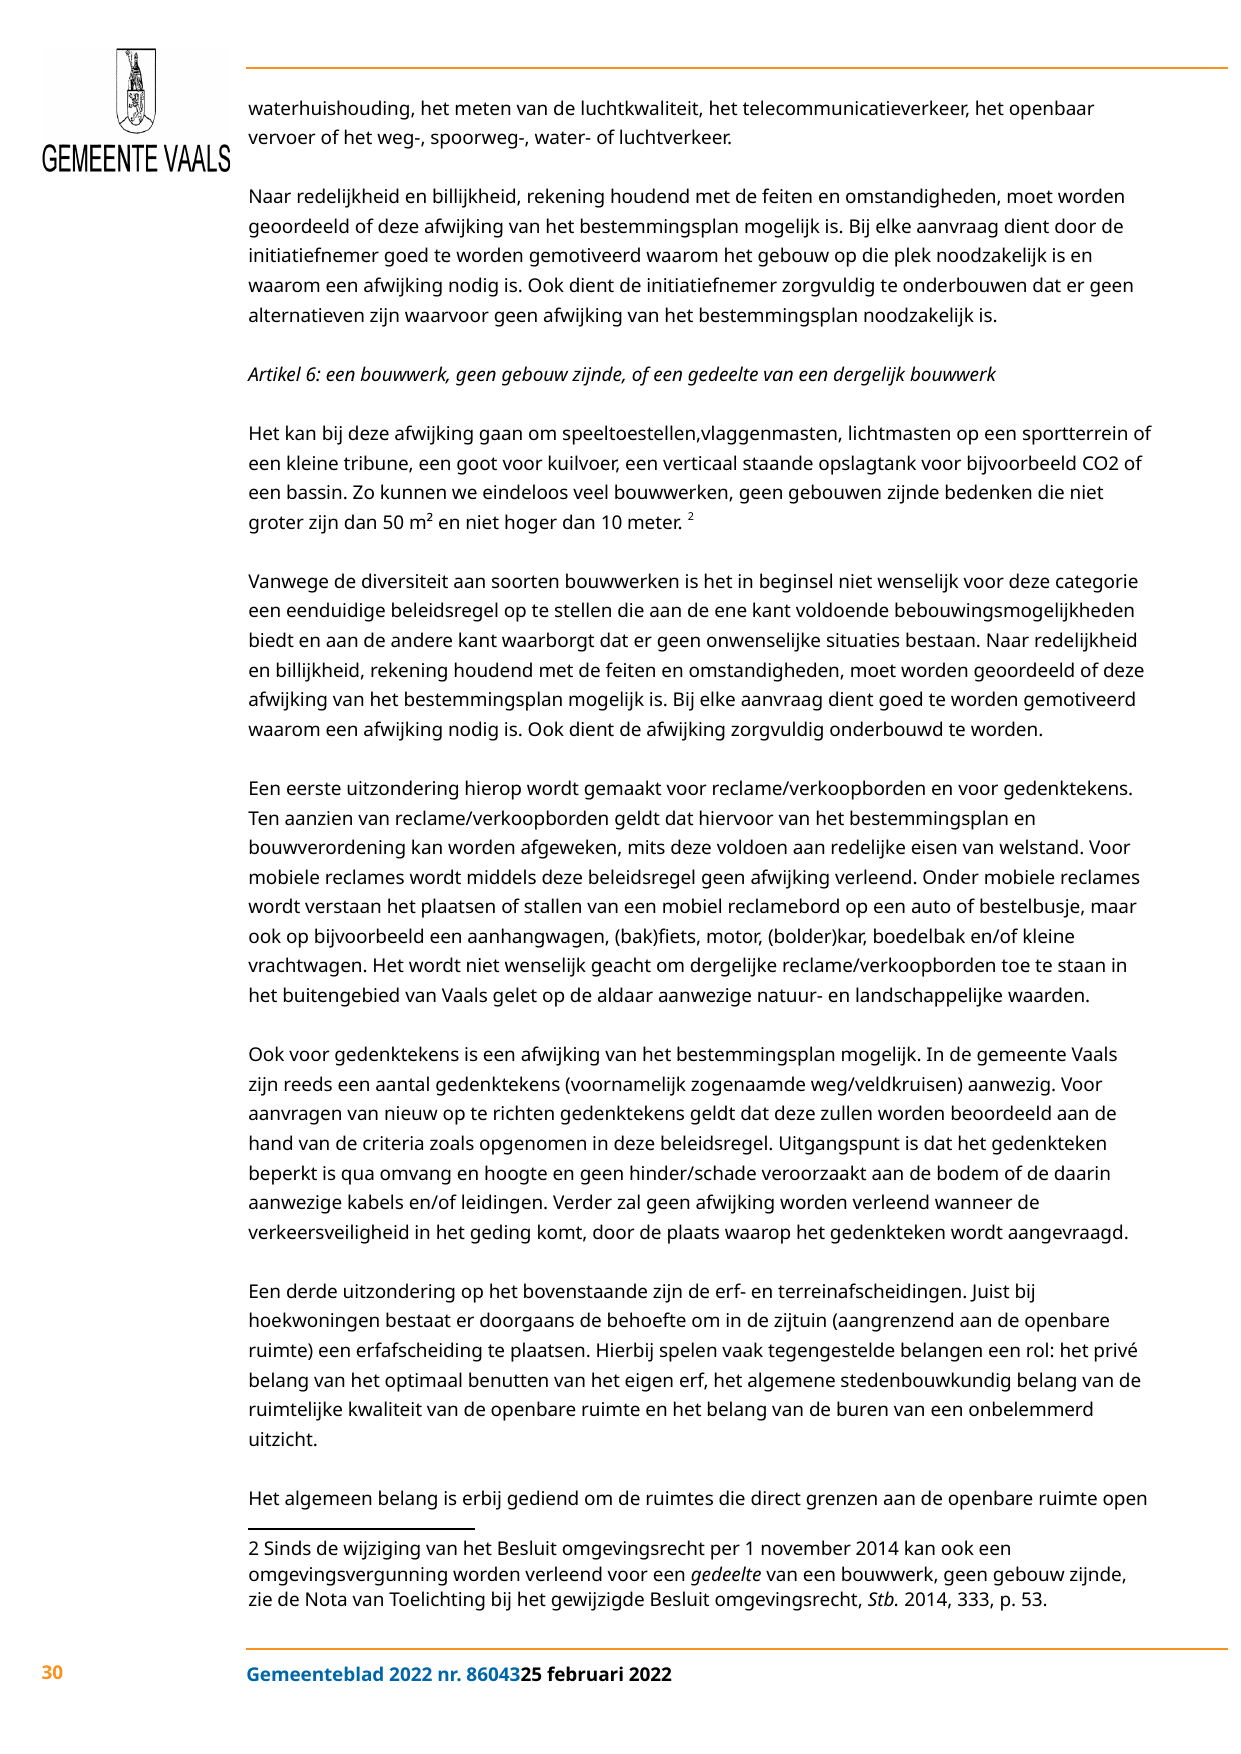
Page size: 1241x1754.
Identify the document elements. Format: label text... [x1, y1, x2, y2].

text Een derde uitzondering op het bovenstaande zijn de erf- en terreinafscheidingen. Juist bij hoekwoningen bestaat er doorgaans de behoefte om in de zijtuin (aangrenzend aan de openbare ruimte) een erfafscheiding te plaatsen. Hierbij spelen vaak tegengestelde belangen een rol: het privé [248, 1278, 1152, 1363]
text Vanwege de diversiteit aan soorten bouwwerken is het in beginsel niet wenselijk voor deze categorie een eenduidige beleidsregel op te stellen die aan de ene kant voldoende bebouwingsmogelijkheden biedt en aan de andere kant waarborgt dat er geen onwenselijke situaties bestaan. Naar redelijkheid en billijkheid, rekening houdend met de feiten en omstandigheden, moet worden geoordeeld of deze afwijking van het bestemmingsplan mogelijk is. Bij elke aanvraag dient goed te worden gemotiveerd waarom een afwijking nodig is. Ook dient de afwijking zorgvuldig onderbouwd te worden. [248, 568, 1152, 742]
text Ook voor gedenktekens is een afwijking van het bestemmingsplan mogelijk. In de gemeente Vaals zijn reeds een aantal gedenktekens (voornamelijk zogenaamde weg/veldkruisen) aanwezig. Voor aanvragen van nieuw op te richten gedenktekens geldt dat deze zullen worden beoordeeld aan de hand van de criteria zoals opgenomen in deze beleidsregel. Uitgangspunt is dat het gedenkteken beperkt is qua omvang en hoogte en geen hinder/schade veroorzaakt aan de bodem of de daarin aanwezige kabels en/of leidingen. Verder zal geen afwijking worden verleend wanneer de verkeersveiligheid in het geding komt, door de plaats waarop het gedenkteken wordt aangevraagd. [248, 1041, 1152, 1245]
text Artikel 6: een bouwwerk, geen gebouw zijnde, of een gedeelte van een dergelijk bouwwerk [248, 361, 1152, 387]
text Het kan bij deze afwijking gaan om speeltoestellen,vlaggenmasten, lichtmasten op een sportterrein of een kleine tribune, een goot voor kuilvoer, een verticaal staande opslagtank voor bijvoorbeeld CO2 of een bassin. Zo kunnen we eindeloos veel bouwwerken, geen gebouwen zijnde bedenken die niet groter zijn dan 50 m² en niet hoger dan 10 meter. [248, 420, 1152, 535]
text Het algemeen belang is erbij gediend om de ruimtes die direct grenzen aan de openbare ruimte open [248, 1485, 1152, 1511]
text Sinds de wijziging van het Besluit omgevingsrecht per 1 november 2014 kan ook een omgevingsvergunning worden verleend voor een gedeelte van een bouwwerk, geen gebouw zijnde, zie de Nota van Toelichting bij het gewijzigde Besluit omgevingsrecht, Stb. 2014, 333, p. 53. [248, 1535, 1152, 1612]
text belang van het optimaal benutten van het eigen erf, het algemene stedenbouwkundig belang van de ruimtelijke kwaliteit van de openbare ruimte en het belang van de buren van een onbelemmerd uitzicht. [248, 1367, 1152, 1452]
text waterhuishouding, het meten van de luchtkwaliteit, het telecommunicatieverkeer, het openbaar vervoer of het weg-, spoorweg-, water- of luchtverkeer. [248, 95, 1152, 150]
text Naar redelijkheid en billijkheid, rekening houdend met de feiten en omstandigheden, moet worden geoordeeld of deze afwijking van het bestemmingsplan mogelijk is. Bij elke aanvraag dient door de initiatiefnemer goed te worden gemotiveerd waarom het gebouw op die plek noodzakelijk is en waarom een afwijking nodig is. Ook dient de initiatiefnemer zorgvuldig te onderbouwen dat er geen alternatieven zijn waarvoor geen afwijking van het bestemmingsplan noodzakelijk is. [248, 183, 1152, 328]
text Een eerste uitzondering hierop wordt gemaakt voor reclame/verkoopborden en voor gedenktekens. Ten aanzien van reclame/verkoopborden geldt dat hiervoor van het bestemmingsplan en bouwverordening kan worden afgeweken, mits deze voldoen aan redelijke eisen van welstand. Voor mobiele reclames wordt middels deze beleidsregel geen afwijking verleend. Onder mobiele reclames wordt verstaan het plaatsen of stallen van een mobiel reclamebord op een auto of bestelbusje, maar ook op bijvoorbeeld een aanhangwagen, (bak)fiets, motor, (bolder)kar, boedelbak en/of kleine vrachtwagen. Het wordt niet wenselijk geacht om dergelijke reclame/verkoopborden toe te staan in het buitengebied van Vaals gelet op de aldaar aanwezige natuur- en landschappelijke waarden. [248, 775, 1152, 1008]
picture [41, 47, 231, 172]
